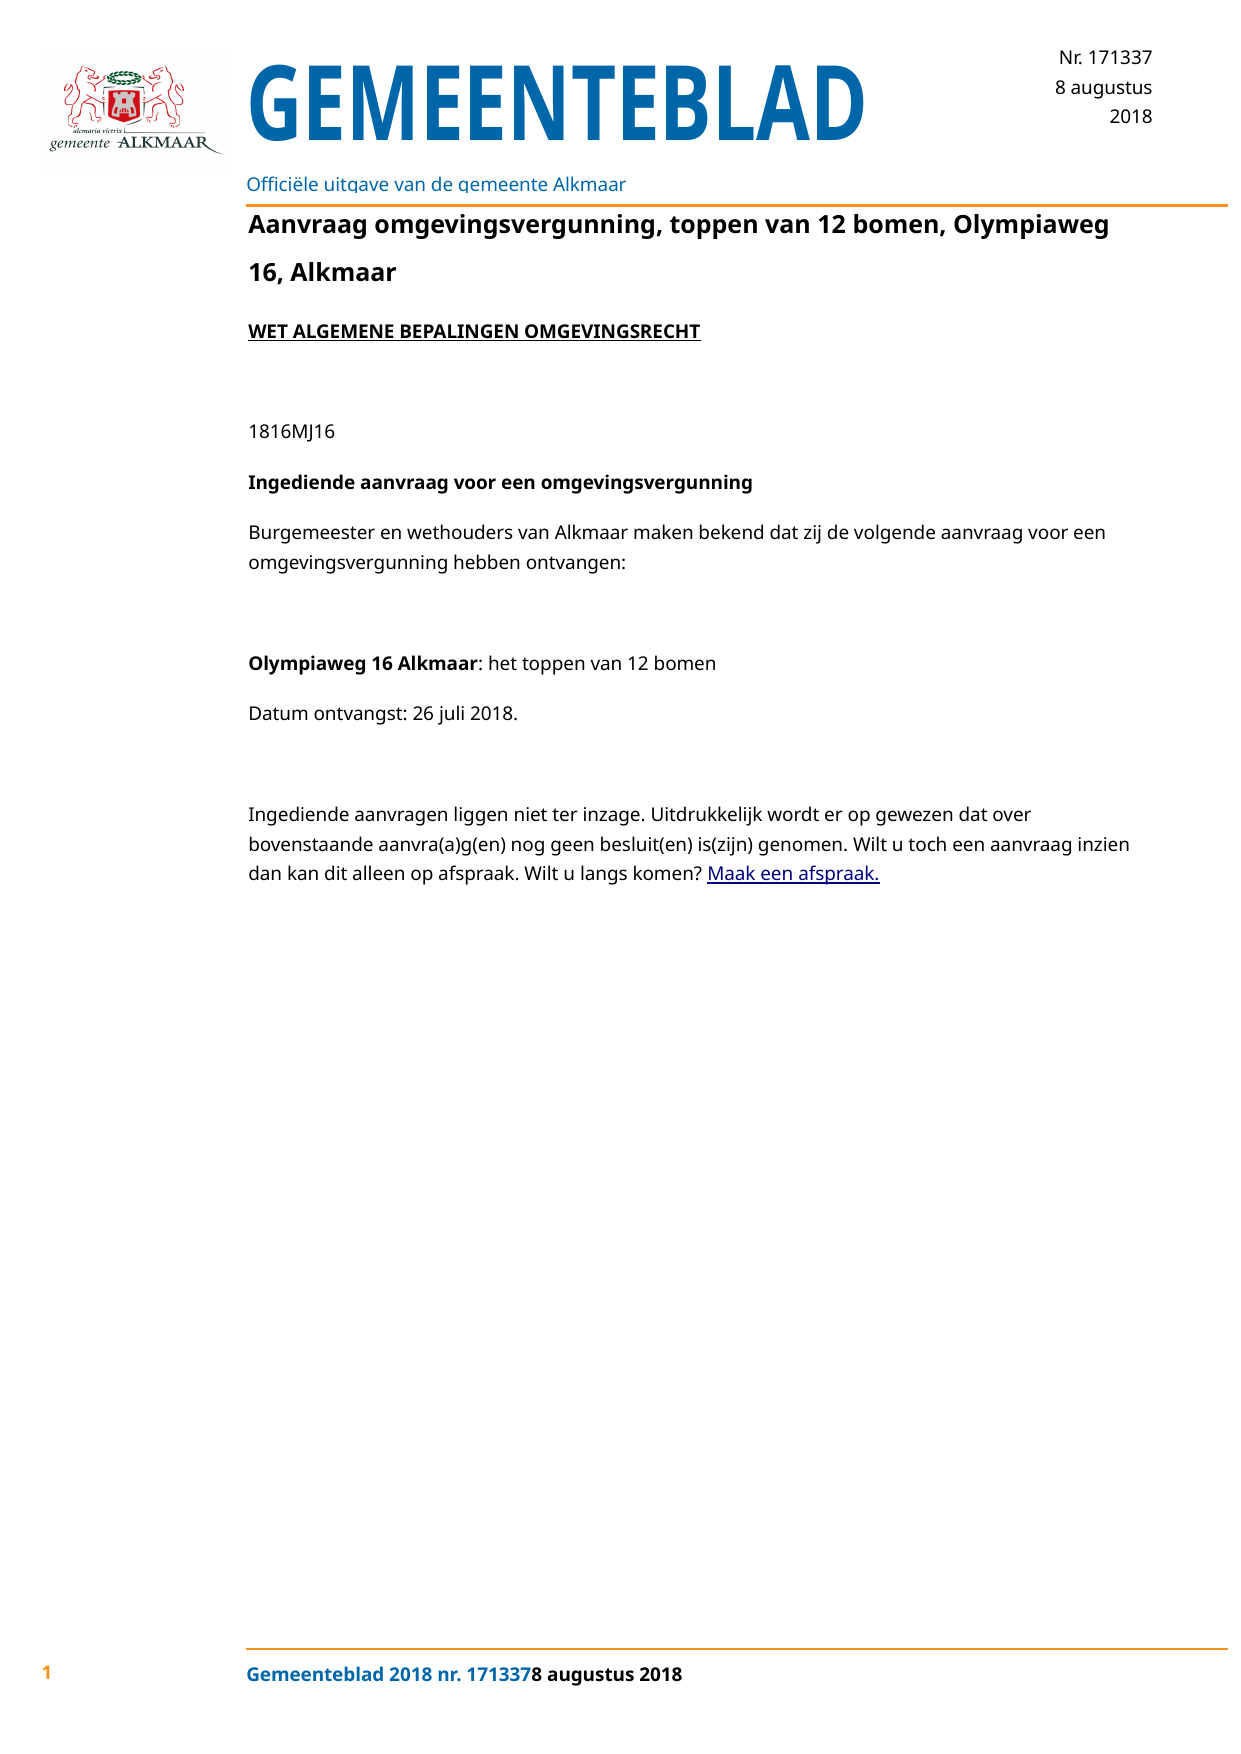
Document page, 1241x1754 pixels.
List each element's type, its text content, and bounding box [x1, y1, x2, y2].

text 1816MJ16 [248, 419, 1152, 444]
text Datum ontvangst: 26 juli 2018. [248, 700, 1152, 726]
text WET ALGEMENE BEPALINGEN OMGEVINGSRECHT [248, 318, 1152, 344]
text Olympiaweg 16 Alkmaar: het toppen van 12 bomen [248, 650, 1152, 676]
text Ingediende aanvraag voor een omgevingsvergunning [248, 469, 1152, 495]
text Aanvraag omgevingsvergunning, toppen van 12 bomen, Olympiaweg 16, Alkmaar [248, 207, 1152, 288]
text Burgemeester en wethouders van Alkmaar maken bekend dat zij de volgende aanvraag voor een omgevingsvergunning hebben ontvangen: [248, 519, 1152, 575]
picture [41, 47, 231, 172]
text Ingediende aanvragen liggen niet ter inzage. Uitdrukkelijk wordt er op gewezen dat over bovenstaande aanvra(a)g(en) nog geen besluit(en) is(zijn) genomen. Wilt u toch een aanvraag inzien dan kan dit alleen op afspraak. Wilt u langs komen? Maak een afspraak. [248, 801, 1152, 886]
